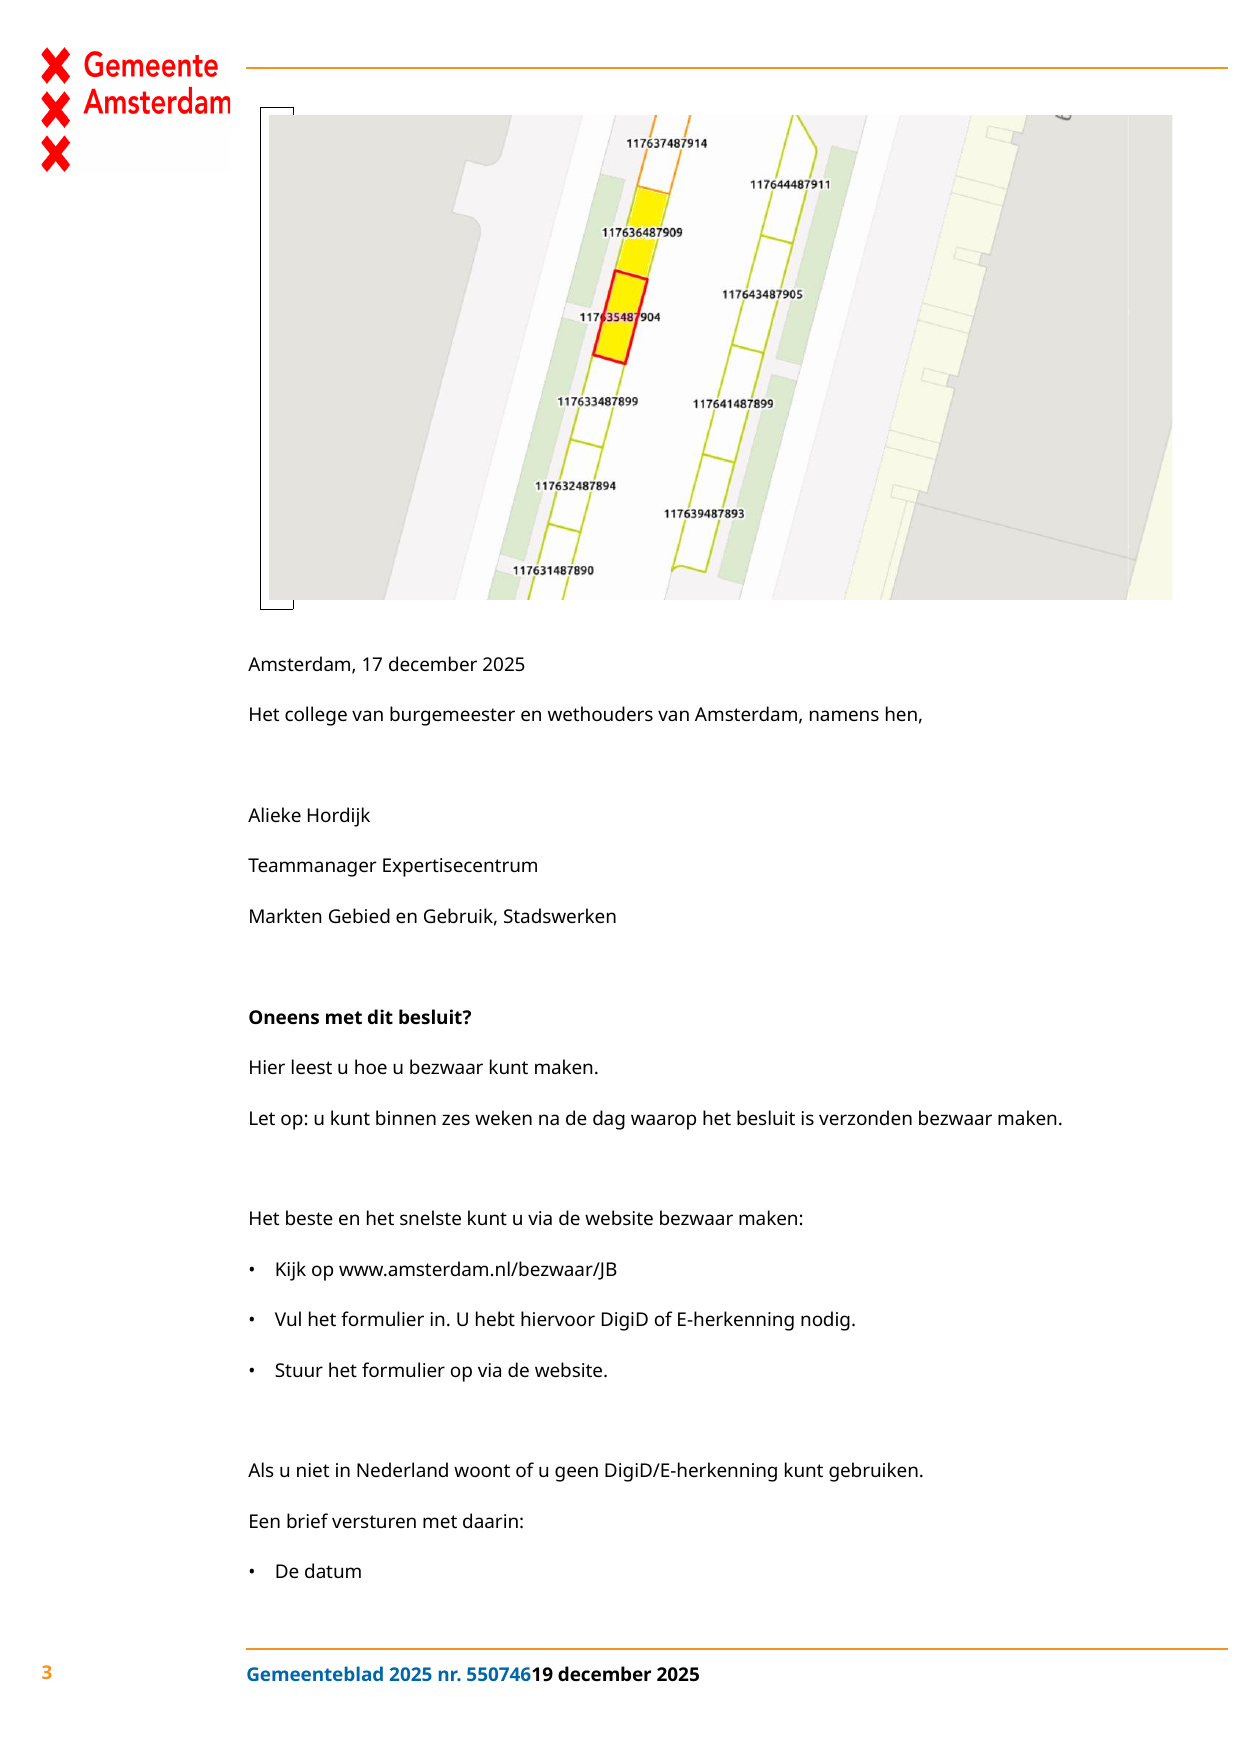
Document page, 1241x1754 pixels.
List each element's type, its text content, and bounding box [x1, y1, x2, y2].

text Een brief versturen met daarin: [248, 1508, 1152, 1534]
text • Stuur het formulier op via de website. [248, 1357, 1152, 1382]
picture [268, 115, 1173, 600]
text • Vul het formulier in. U hebt hiervoor DigiD of E-herkenning nodig. [248, 1306, 1152, 1332]
text Alieke Hordijk [248, 802, 1152, 828]
text Oneens met dit besluit? [248, 1004, 1152, 1029]
text Let op: u kunt binnen zes weken na de dag waarop het besluit is verzonden bezwaar maken. [248, 1105, 1152, 1130]
text Amsterdam, 17 december 2025 [248, 651, 1152, 677]
text Als u niet in Nederland woont of u geen DigiD/E-herkenning kunt gebruiken. [248, 1458, 1152, 1483]
text Het college van burgemeester en wethouders van Amsterdam, namens hen, [248, 701, 1152, 727]
text • Kijk op www.amsterdam.nl/bezwaar/JB [248, 1256, 1152, 1282]
text Markten Gebied en Gebruik, Stadswerken [248, 903, 1152, 929]
text • De datum [248, 1558, 1152, 1584]
picture [41, 47, 231, 172]
text Het beste en het snelste kunt u via de website bezwaar maken: [248, 1206, 1152, 1231]
text Teammanager Expertisecentrum [248, 853, 1152, 878]
text Hier leest u hoe u bezwaar kunt maken. [248, 1054, 1152, 1080]
